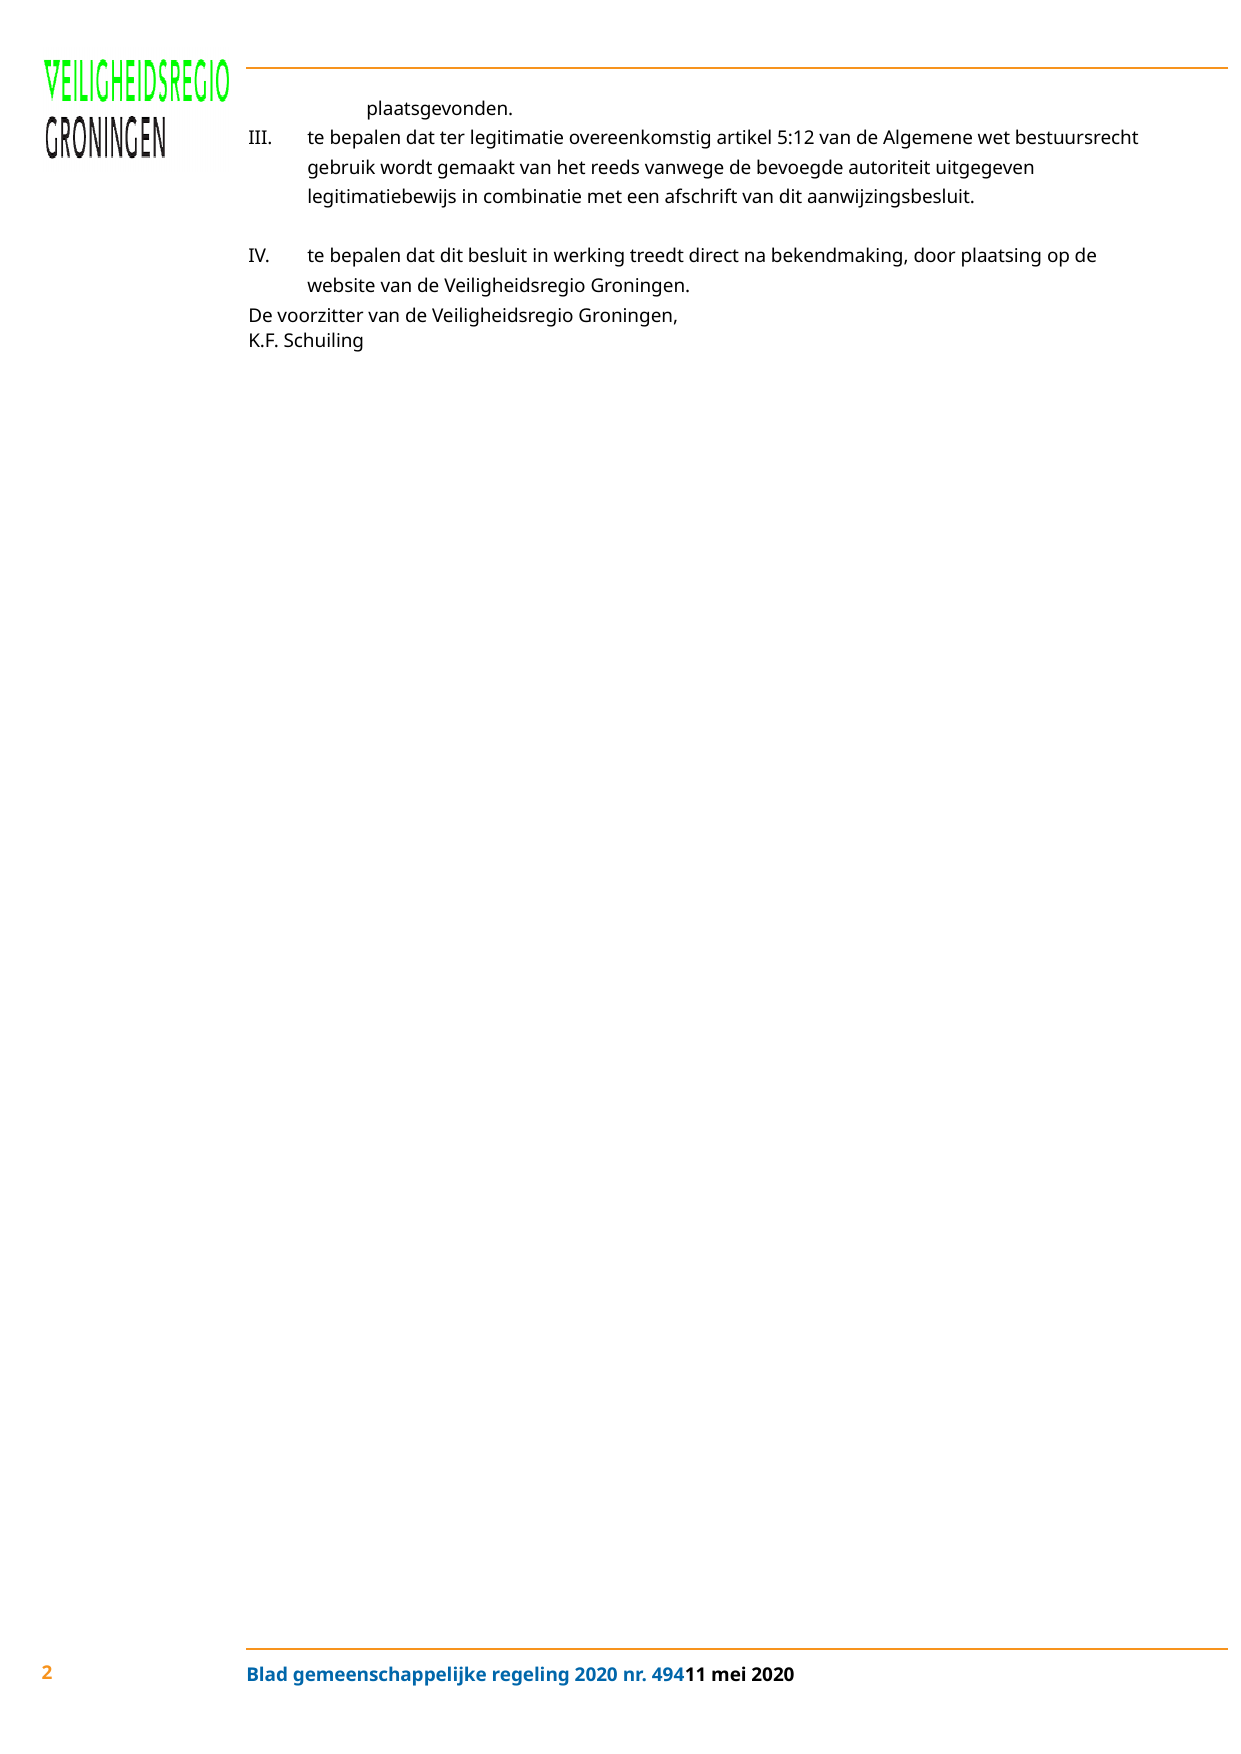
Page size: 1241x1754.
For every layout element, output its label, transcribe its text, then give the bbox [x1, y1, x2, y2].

text De voorzitter van de Veiligheidsregio Groningen, [248, 302, 1152, 328]
picture [41, 47, 231, 172]
list te bepalen dat dit besluit in werking treedt direct na bekendmaking, door plaatsing op de website van de Veiligheidsregio Groningen. [248, 243, 1152, 298]
list plaatsgevonden. [307, 95, 1152, 121]
list te bepalen dat ter legitimatie overeenkomstig artikel 5:12 van de Algemene wet bestuursrecht gebruik wordt gemaakt van het reeds vanwege de bevoegde autoriteit uitgegeven legitimatiebewijs in combinatie met een afschrift van dit aanwijzingsbesluit. [248, 124, 1152, 209]
text K.F. Schuiling [248, 328, 1152, 353]
